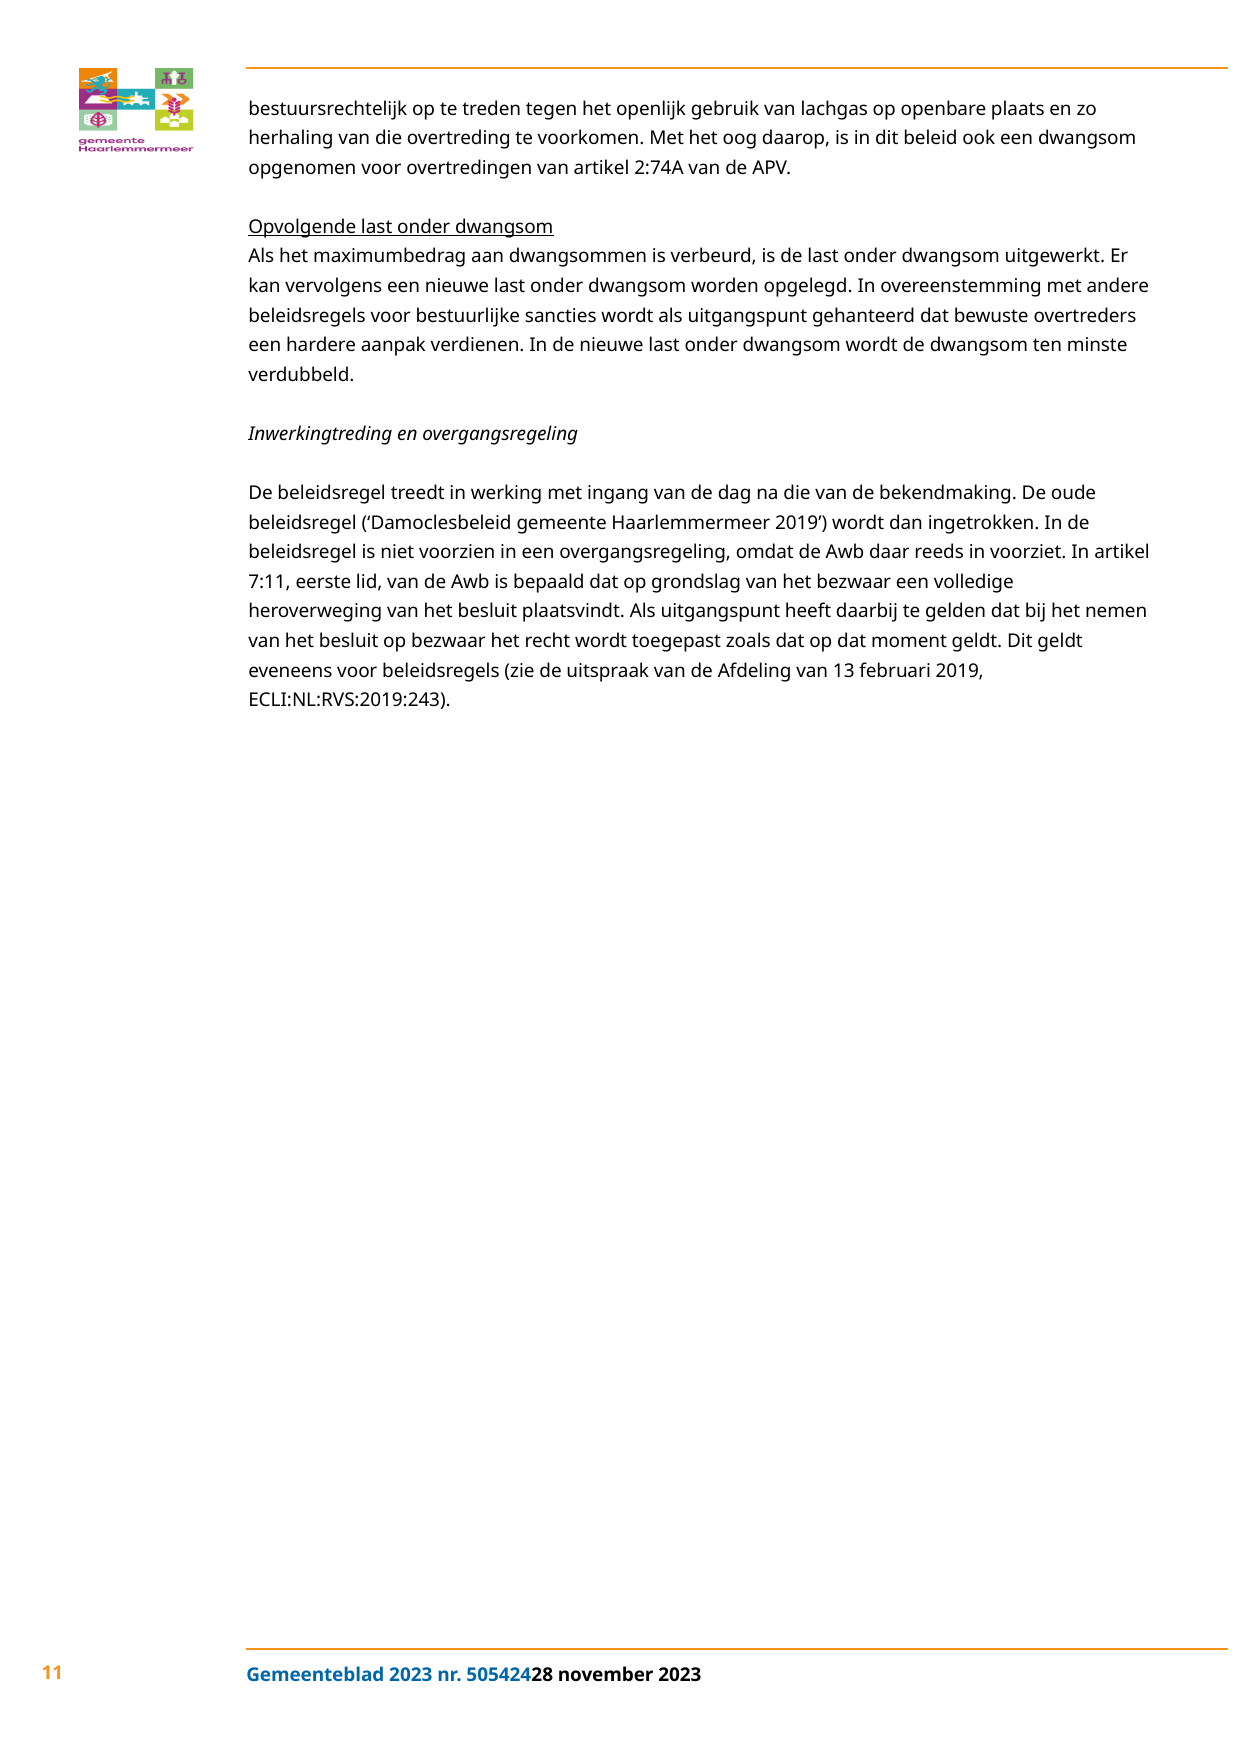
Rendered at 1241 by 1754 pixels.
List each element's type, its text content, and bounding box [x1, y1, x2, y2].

text De beleidsregel treedt in werking met ingang van de dag na die van de bekendmaking. De oude beleidsregel (‘Damoclesbeleid gemeente Haarlemmermeer 2019’) wordt dan ingetrokken. In de beleidsregel is niet voorzien in een overgangsregeling, omdat de Awb daar reeds in voorziet. In artikel 7:11, eerste lid, van de Awb is bepaald dat op grondslag van het bezwaar een volledige heroverweging van het besluit plaatsvindt. Als uitgangspunt heeft daarbij te gelden dat bij het nemen van het besluit op bezwaar het recht wordt toegepast zoals dat op dat moment geldt. Dit geldt eveneens voor beleidsregels (zie de uitspraak van de Afdeling van 13 februari 2019, ECLI:NL:RVS:2019:243). [248, 479, 1152, 712]
text bestuursrechtelijk op te treden tegen het openlijk gebruik van lachgas op openbare plaats en zo herhaling van die overtreding te voorkomen. Met het oog daarop, is in dit beleid ook een dwangsom opgenomen voor overtredingen van artikel 2:74A van de APV. [248, 95, 1152, 180]
text Opvolgende last onder dwangsom [248, 213, 1152, 239]
picture [41, 47, 231, 172]
text Als het maximumbedrag aan dwangsommen is verbeurd, is de last onder dwangsom uitgewerkt. Er kan vervolgens een nieuwe last onder dwangsom worden opgelegd. In overeenstemming met andere beleidsregels voor bestuurlijke sancties wordt als uitgangspunt gehanteerd dat bewuste overtreders een hardere aanpak verdienen. In de nieuwe last onder dwangsom wordt de dwangsom ten minste verdubbeld. [248, 243, 1152, 387]
text Inwerkingtreding en overgangsregeling [248, 420, 1152, 446]
